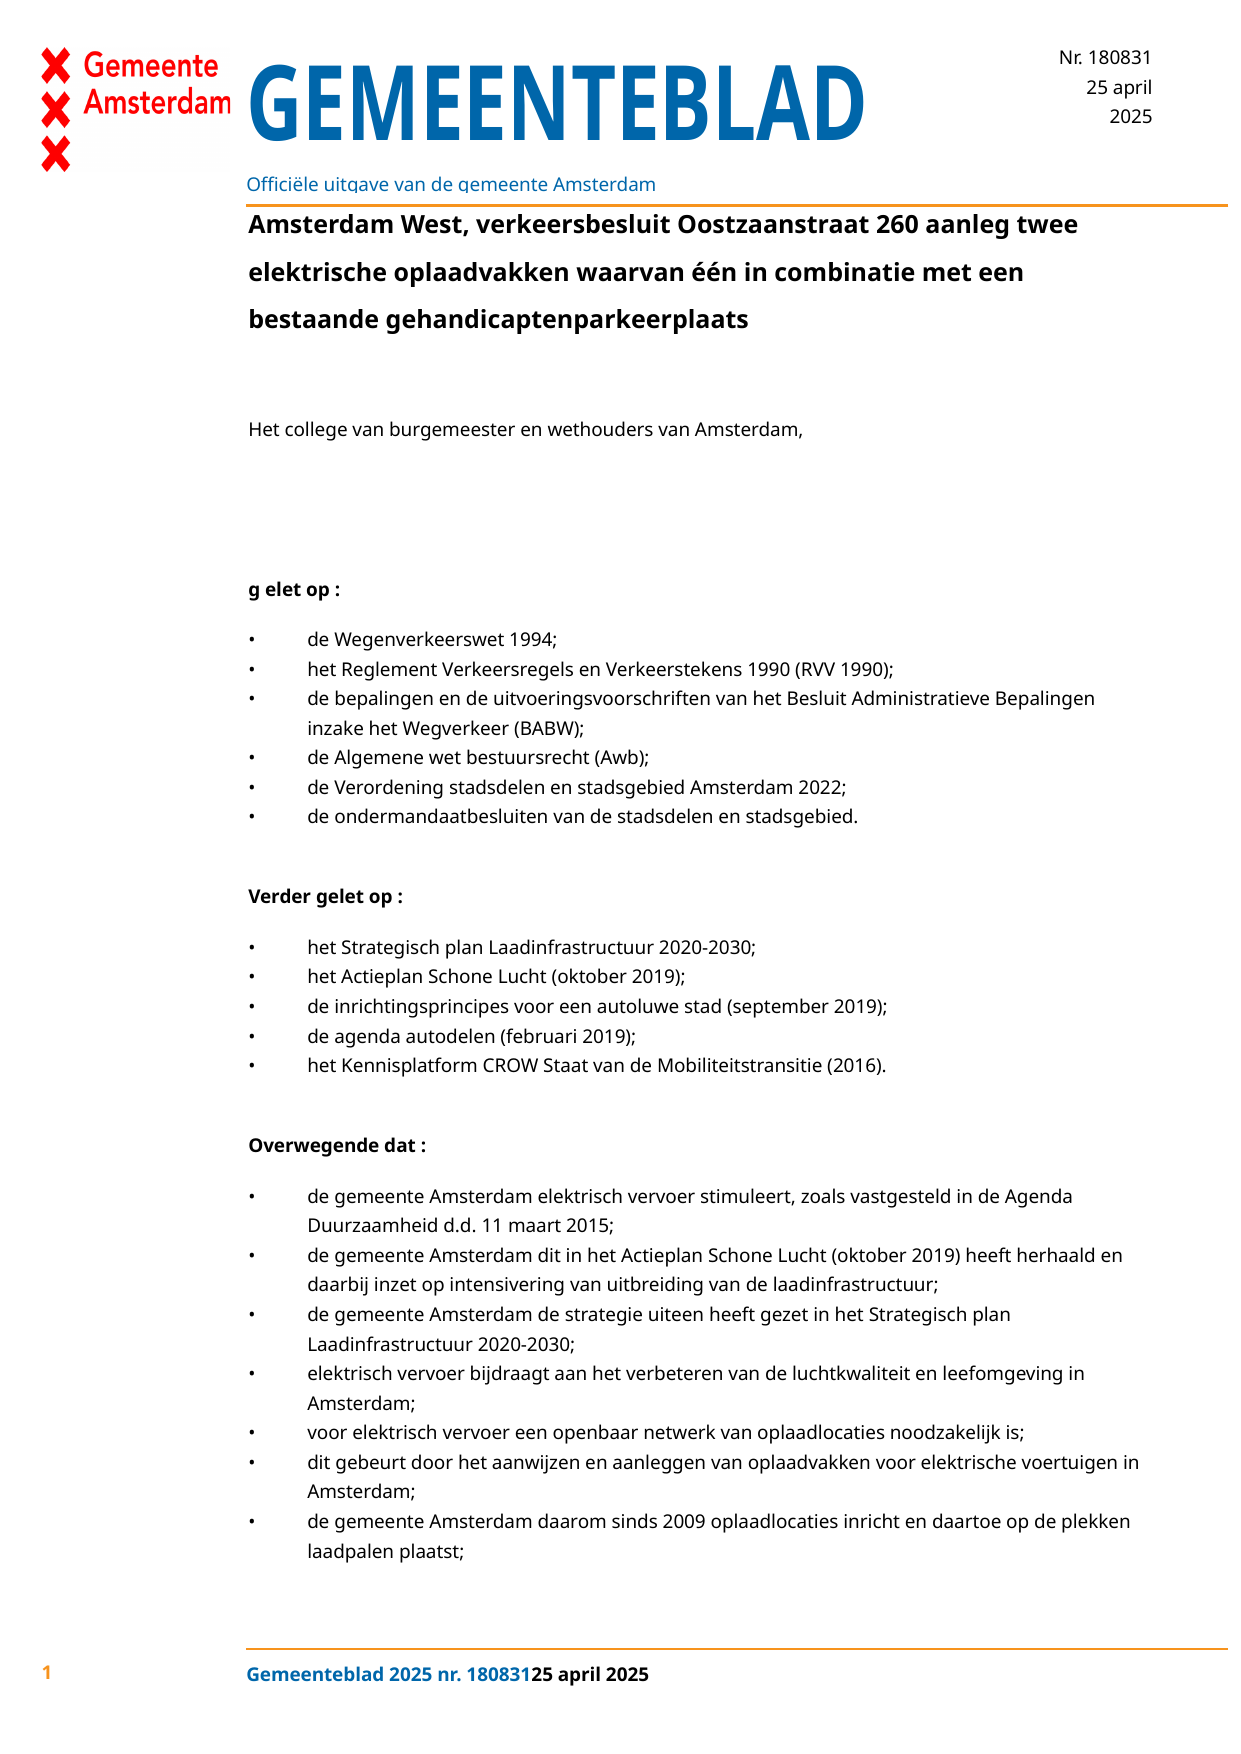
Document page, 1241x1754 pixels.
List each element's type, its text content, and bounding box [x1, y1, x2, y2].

list het Actieplan Schone Lucht (oktober 2019); [248, 964, 1152, 989]
list de gemeente Amsterdam daarom sinds 2009 oplaadlocaties inricht en daartoe op de plekken laadpalen plaatst; [248, 1508, 1152, 1564]
list de ondermandaatbesluiten van de stadsdelen en stadsgebied. [248, 804, 1152, 829]
picture [41, 47, 231, 172]
list de Verordening stadsdelen en stadsgebied Amsterdam 2022; [248, 774, 1152, 800]
list de Wegenverkeerswet 1994; [248, 626, 1152, 652]
text g elet op : [248, 576, 1152, 602]
list het Strategisch plan Laadinfrastructuur 2020-2030; [248, 934, 1152, 960]
list voor elektrisch vervoer een openbaar netwerk van oplaadlocaties noodzakelijk is; [248, 1419, 1152, 1445]
text Overwegende dat : [248, 1132, 1152, 1158]
list de inrichtingsprincipes voor een autoluwe stad (september 2019); [248, 993, 1152, 1019]
text Het college van burgemeester en wethouders van Amsterdam, [248, 416, 1152, 442]
list het Reglement Verkeersregels en Verkeerstekens 1990 (RVV 1990); [248, 656, 1152, 682]
list de gemeente Amsterdam de strategie uiteen heeft gezet in het Strategisch plan Laadinfrastructuur 2020-2030; [248, 1301, 1152, 1357]
list de bepalingen en de uitvoeringsvoorschriften van het Besluit Administratieve Bepalingen inzake het Wegverkeer (BABW); [248, 685, 1152, 741]
list dit gebeurt door het aanwijzen en aanleggen van oplaadvakken voor elektrische voertuigen in Amsterdam; [248, 1449, 1152, 1504]
list de gemeente Amsterdam dit in het Actieplan Schone Lucht (oktober 2019) heeft herhaald en daarbij inzet op intensivering van uitbreiding van de laadinfrastructuur; [248, 1242, 1152, 1297]
list de gemeente Amsterdam elektrisch vervoer stimuleert, zoals vastgesteld in de Agenda Duurzaamheid d.d. 11 maart 2015; [248, 1183, 1152, 1238]
text Amsterdam West, verkeersbesluit Oostzaanstraat 260 aanleg twee elektrische oplaadvakken waarvan één in combinatie met een bestaande gehandicaptenparkeerplaats [248, 207, 1152, 336]
list de Algemene wet bestuursrecht (Awb); [248, 744, 1152, 770]
list het Kennisplatform CROW Staat van de Mobiliteitstransitie (2016). [248, 1052, 1152, 1078]
list elektrisch vervoer bijdraagt aan het verbeteren van de luchtkwaliteit en leefomgeving in Amsterdam; [248, 1360, 1152, 1416]
text Verder gelet op : [248, 884, 1152, 909]
list de agenda autodelen (februari 2019); [248, 1023, 1152, 1049]
